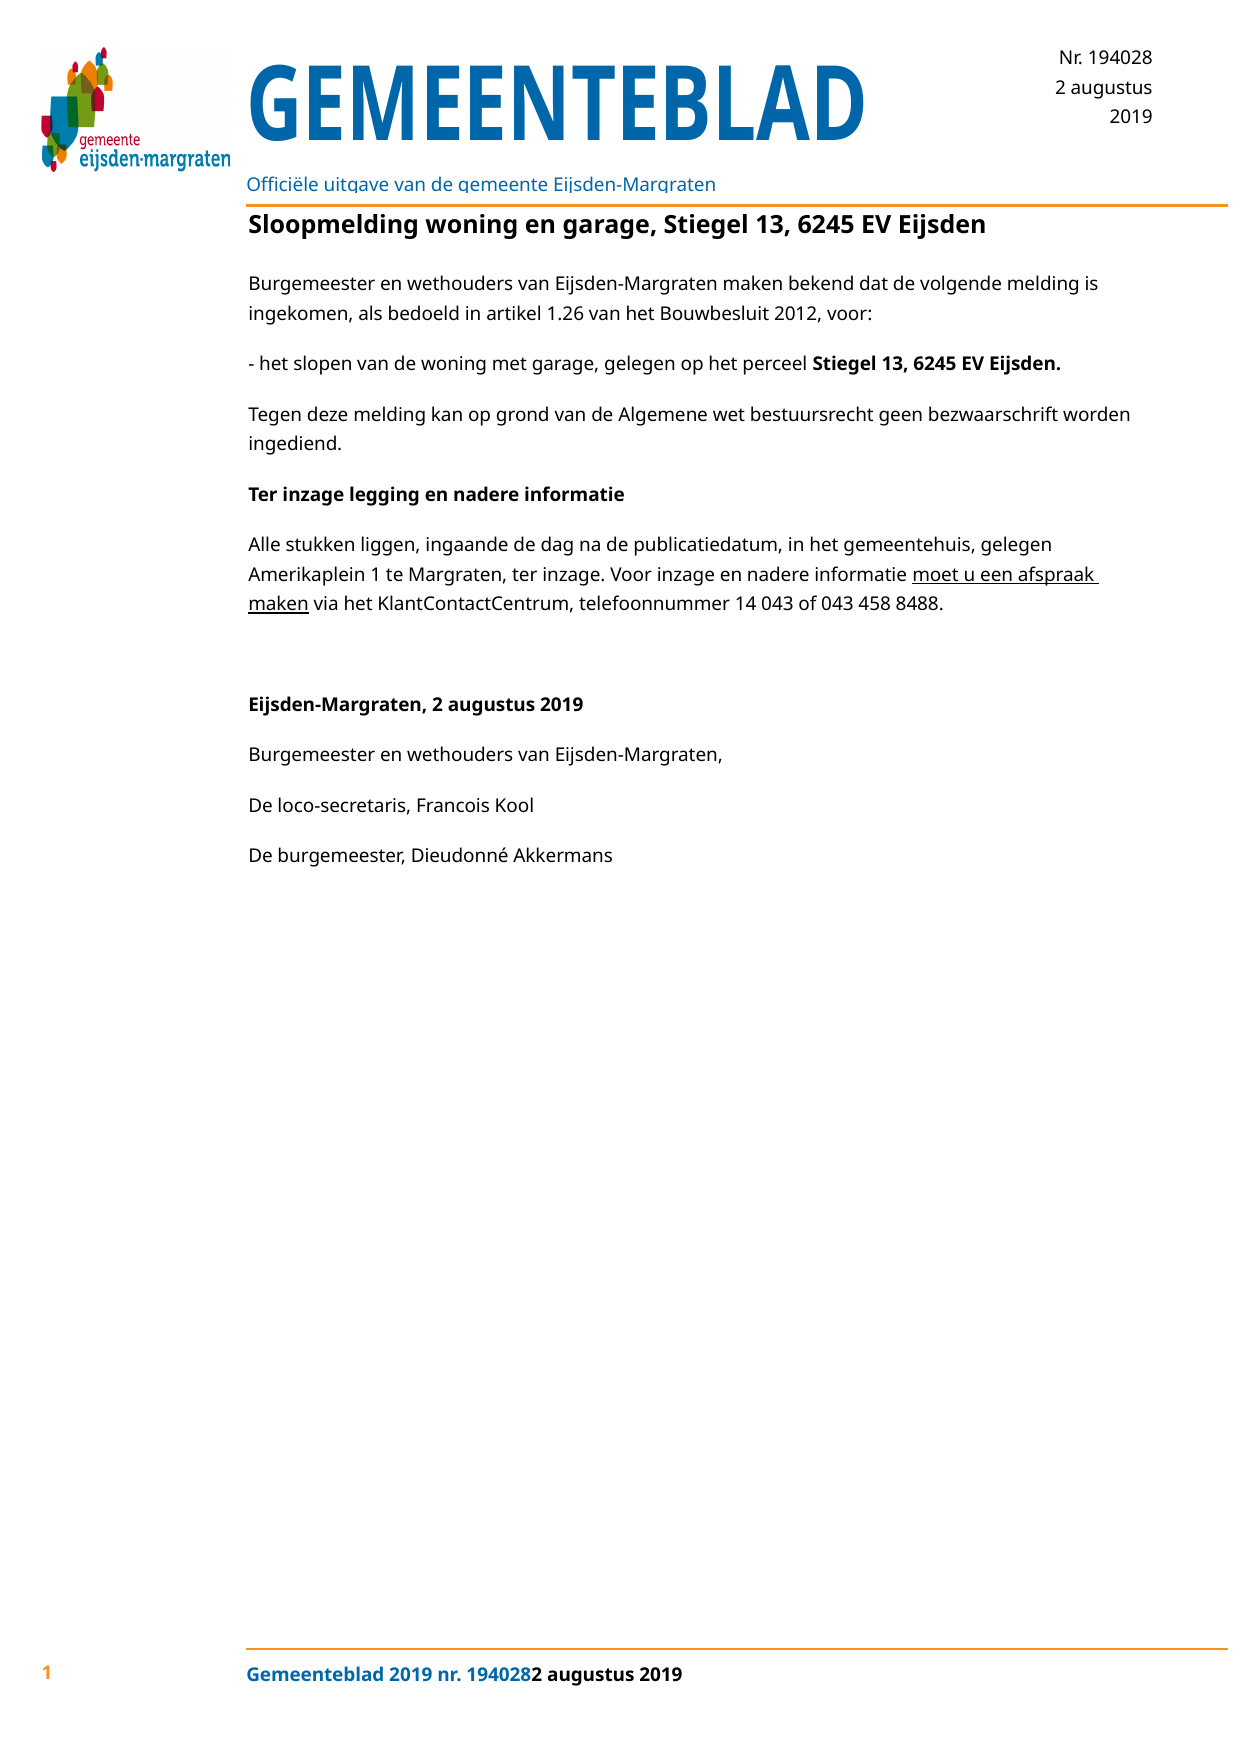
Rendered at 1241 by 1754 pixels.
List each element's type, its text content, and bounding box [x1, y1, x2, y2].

text Alle stukken liggen, ingaande de dag na de publicatiedatum, in het gemeentehuis, gelegen Amerikaplein 1 te Margraten, ter inzage. Voor inzage en nadere informatie moet u een afspraak maken via het KlantContactCentrum, telefoonnummer 14 043 of 043 458 8488. [248, 531, 1152, 616]
text Burgemeester en wethouders van Eijsden-Margraten maken bekend dat de volgende melding is ingekomen, als bedoeld in artikel 1.26 van het Bouwbesluit 2012, voor: [248, 270, 1152, 326]
text Sloopmelding woning en garage, Stiegel 13, 6245 EV Eijsden [248, 207, 1152, 241]
text Eijsden-Margraten, 2 augustus 2019 [248, 691, 1152, 717]
text Ter inzage legging en nadere informatie [248, 481, 1152, 506]
text Tegen deze melding kan op grond van de Algemene wet bestuursrecht geen bezwaarschrift worden ingediend. [248, 401, 1152, 456]
text Burgemeester en wethouders van Eijsden-Margraten, [248, 742, 1152, 767]
picture [41, 47, 231, 172]
text De burgemeester, Dieudonné Akkermans [248, 842, 1152, 868]
text - het slopen van de woning met garage, gelegen op het perceel Stiegel 13, 6245 EV Eijsden. [248, 350, 1152, 376]
text De loco-secretaris, Francois Kool [248, 792, 1152, 818]
